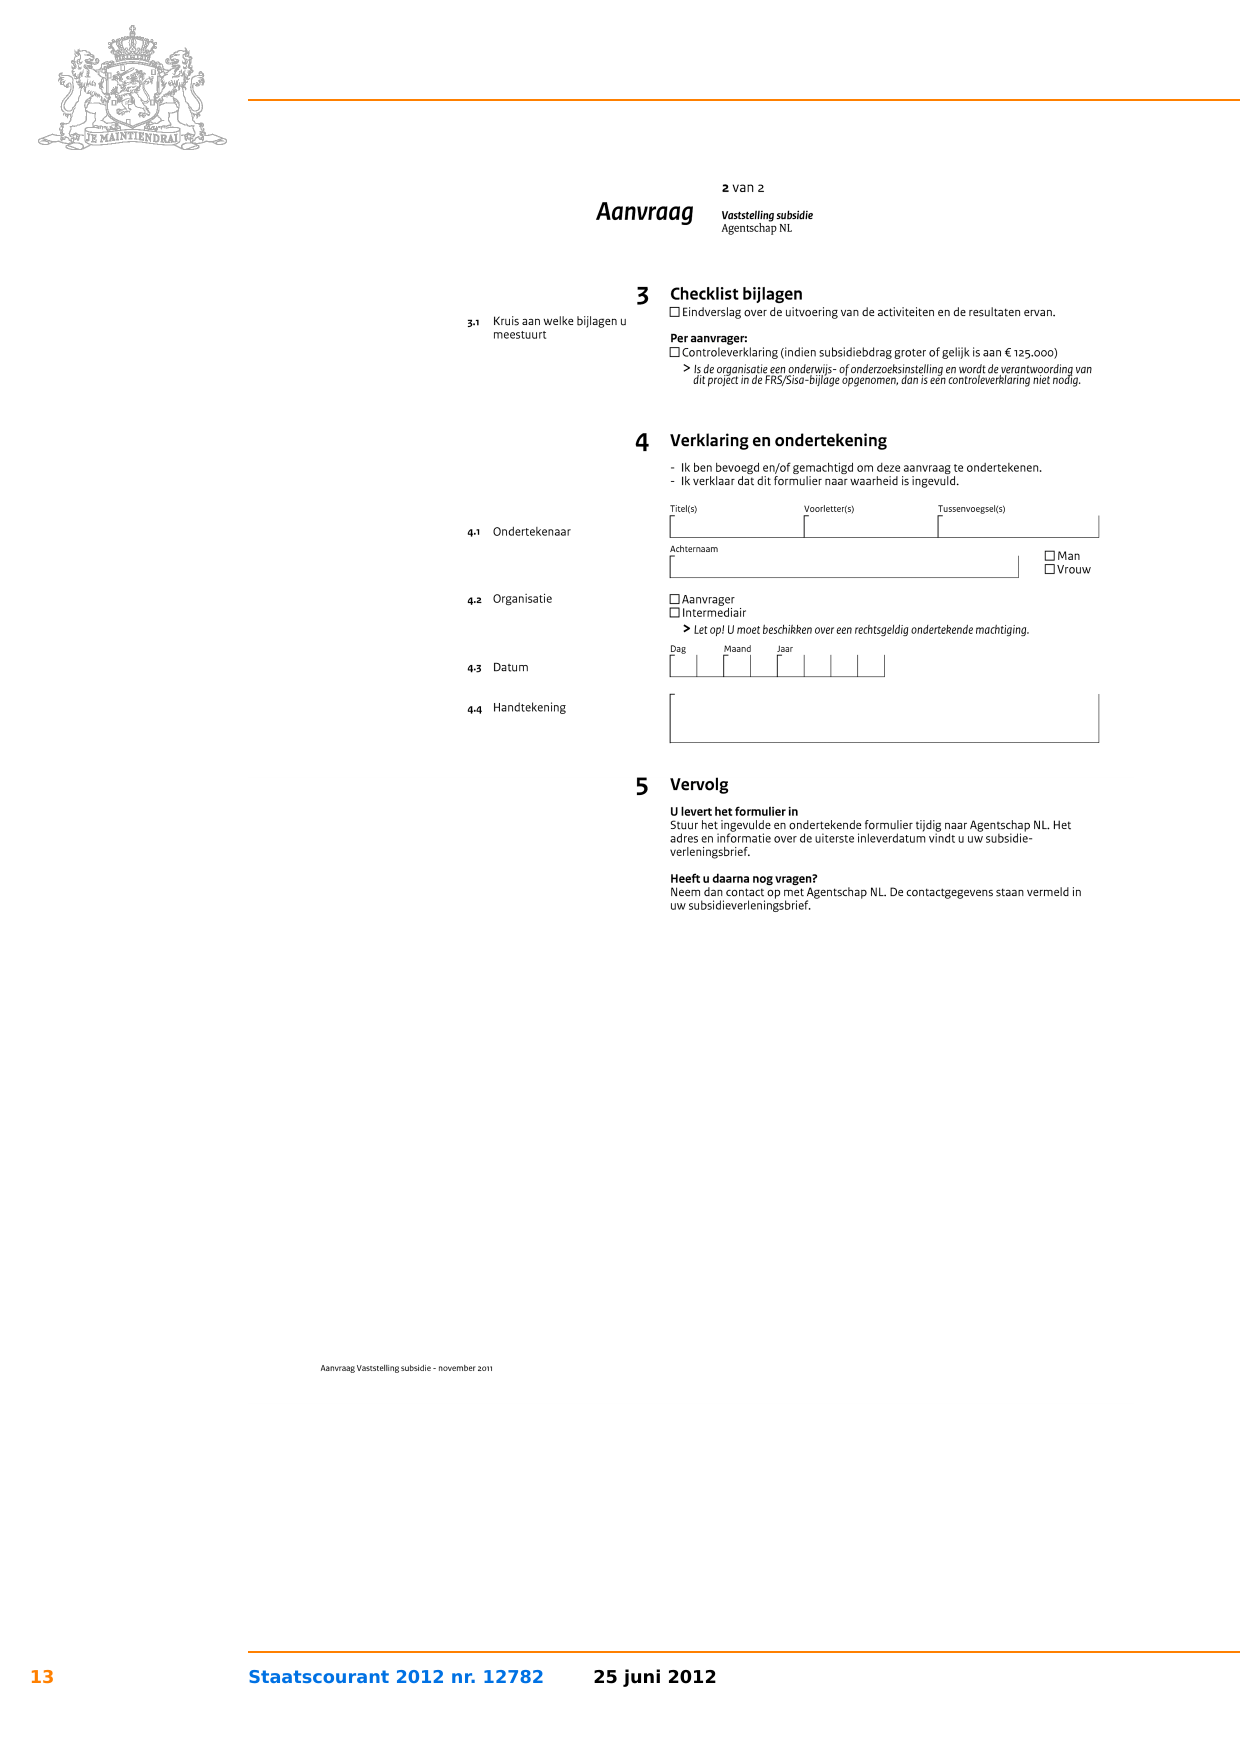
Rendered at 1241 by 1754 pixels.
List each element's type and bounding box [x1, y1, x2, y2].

picture [38, 25, 227, 150]
picture [248, 151, 1134, 1404]
